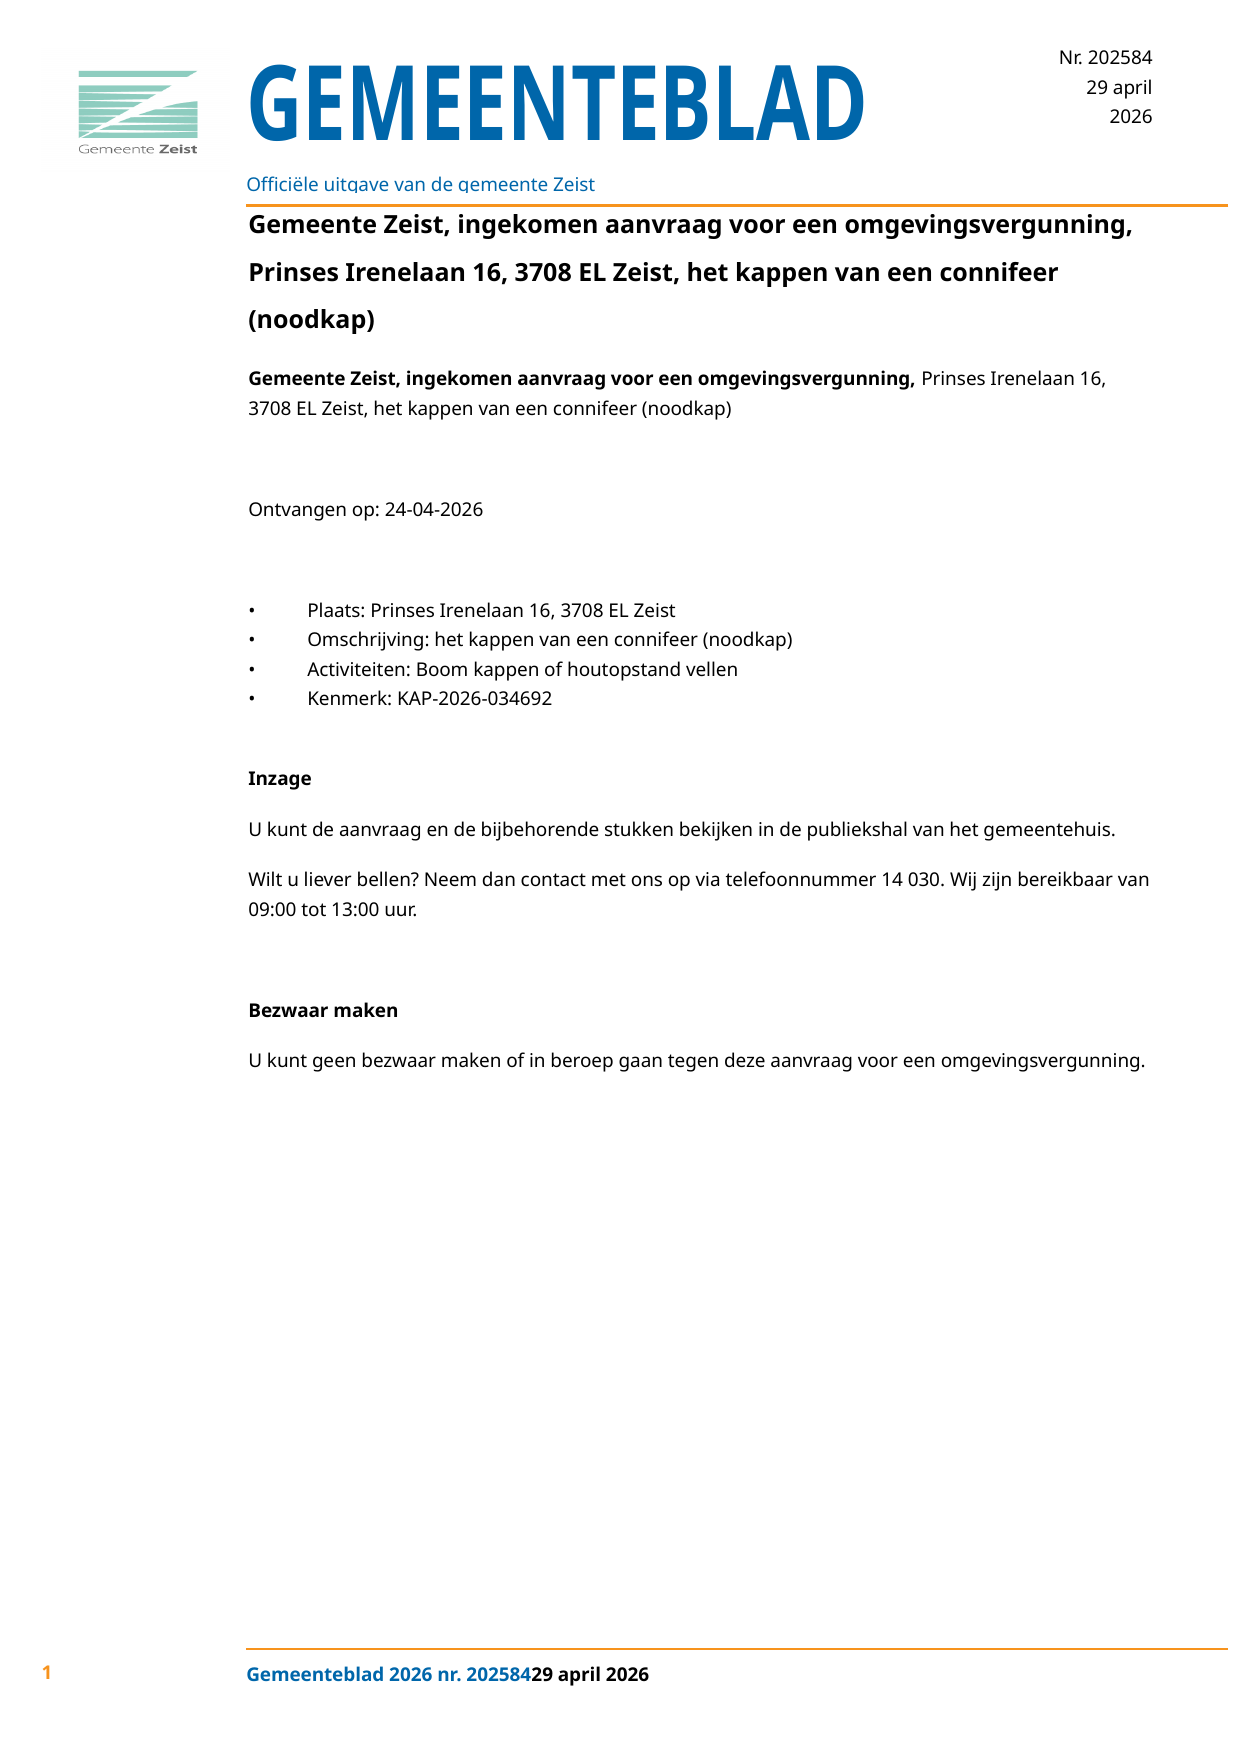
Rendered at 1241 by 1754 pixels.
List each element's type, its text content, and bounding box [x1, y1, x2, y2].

text Gemeente Zeist, ingekomen aanvraag voor een omgevingsvergunning, Prinses Irenelaan 16, 3708 EL Zeist, het kappen van een connifeer (noodkap) [248, 366, 1152, 421]
text Wilt u liever bellen? Neem dan contact met ons op via telefoonnummer 14 030. Wij zijn bereikbaar van 09:00 tot 13:00 uur. [248, 866, 1152, 922]
text Ontvangen op: 24-04-2026 [248, 496, 1152, 522]
list Kenmerk: KAP-2026-034692 [248, 686, 1152, 711]
text Gemeente Zeist, ingekomen aanvraag voor een omgevingsvergunning, Prinses Irenelaan 16, 3708 EL Zeist, het kappen van een connifeer (noodkap) [248, 207, 1152, 336]
picture [41, 47, 231, 172]
list Plaats: Prinses Irenelaan 16, 3708 EL Zeist [248, 597, 1152, 622]
text Bezwaar maken [248, 997, 1152, 1022]
list Omschrijving: het kappen van een connifeer (noodkap) [248, 626, 1152, 652]
text Inzage [248, 766, 1152, 791]
list Activiteiten: Boom kappen of houtopstand vellen [248, 656, 1152, 682]
text U kunt de aanvraag en de bijbehorende stukken bekijken in de publiekshal van het gemeentehuis. [248, 816, 1152, 842]
text U kunt geen bezwaar maken of in beroep gaan tegen deze aanvraag voor een omgevingsvergunning. [248, 1047, 1152, 1073]
